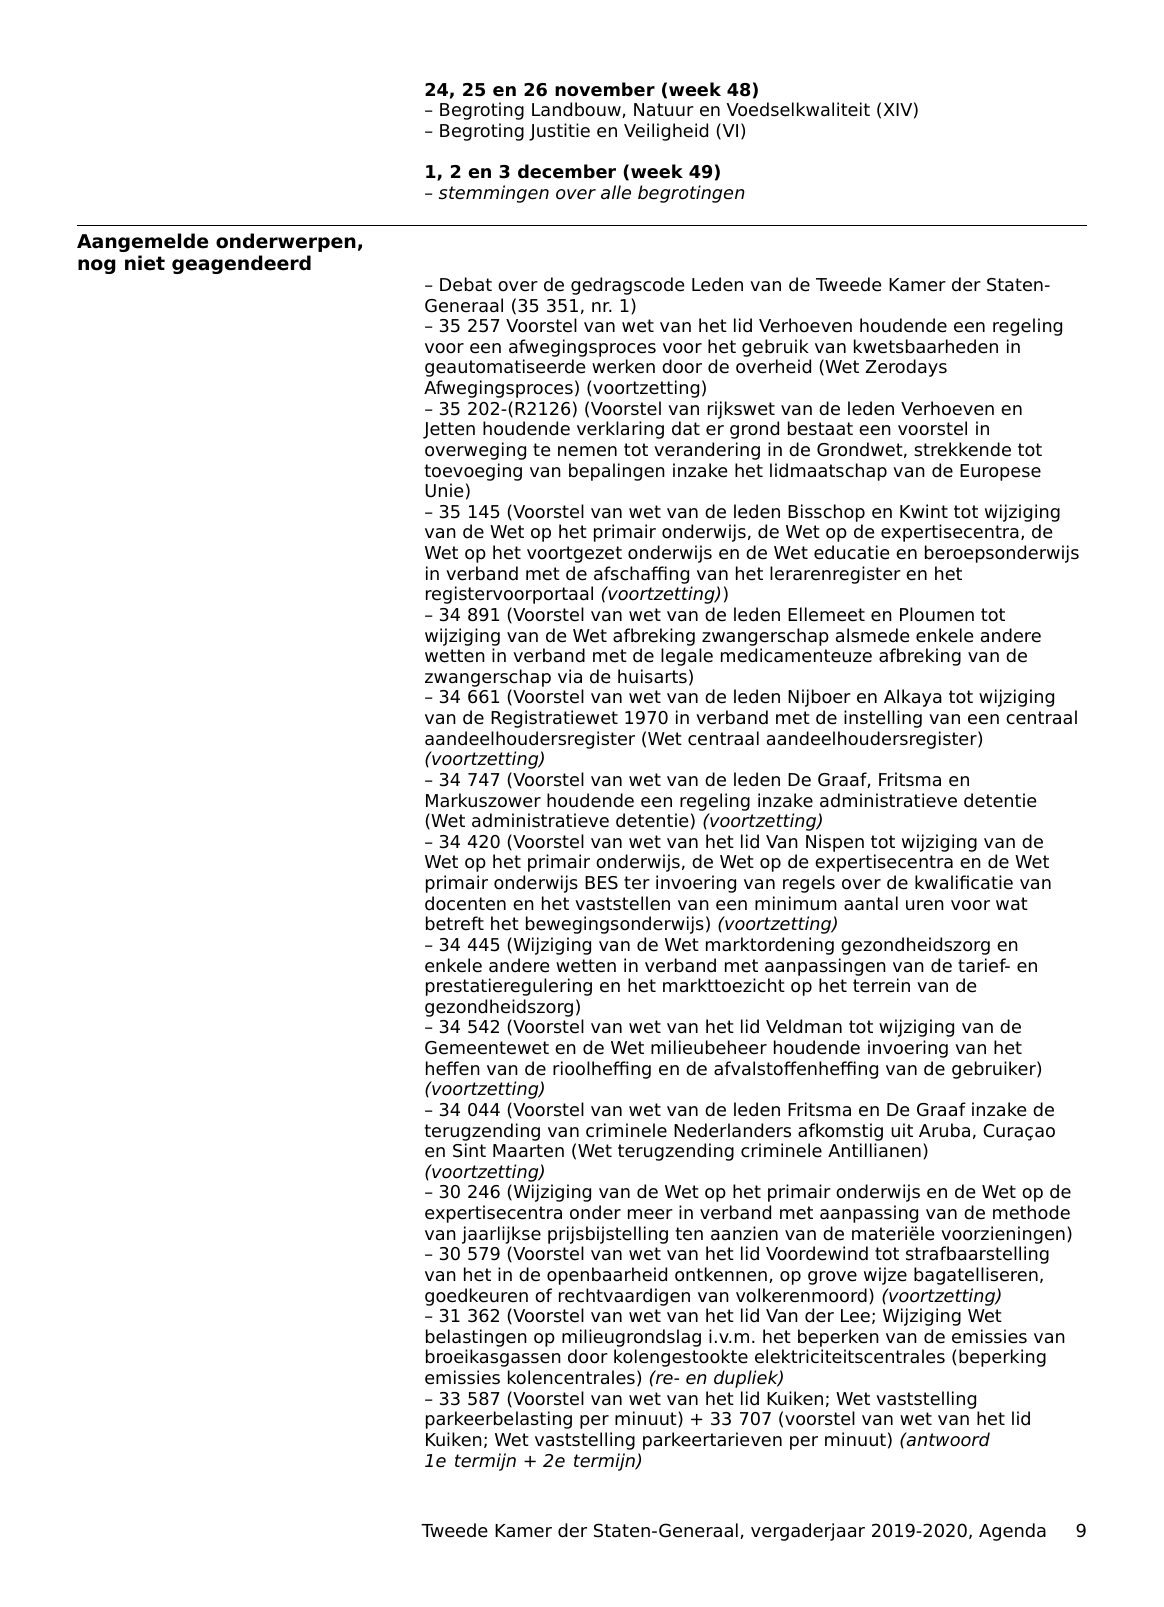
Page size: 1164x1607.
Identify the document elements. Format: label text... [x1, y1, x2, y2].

table_cell [77, 1389, 401, 1471]
table_cell [77, 80, 401, 100]
table_cell [77, 688, 401, 770]
table_cell [77, 1100, 401, 1162]
table_cell – 34 542 (Voorstel van wet van het lid Veldman tot wijziging van de Gemeentewet en de Wet milieubeheer houdende invoering van het heffen van de rioolheffing en de afvalstoffenheffing van de gebruiker) (voortzetting) [418, 1018, 1087, 1100]
table_cell [401, 770, 418, 832]
table_cell – stemmingen over alle begrotingen [418, 183, 1087, 203]
table_cell – 35 145 (Voorstel van wet van de leden Bisschop en Kwint tot wijziging van de Wet op het primair onderwijs, de Wet op de expertisecentra, de Wet op het voortgezet onderwijs en de Wet educatie en beroepsonderwijs in verband met de afschaffing van het lerarenregister en het registervoorportaal (voortzetting)) [418, 502, 1087, 605]
table_cell – 35 257 Voorstel van wet van het lid Verhoeven houdende een regeling voor een afwegingsproces voor het gebruik van kwetsbaarheden in geautomatiseerde werken door de overheid (Wet Zerodays Afwegingsproces) (voortzetting) [418, 316, 1087, 399]
table_cell [401, 1162, 418, 1182]
table_cell [77, 162, 401, 183]
table_cell – Debat over de gedragscode Leden van de Tweede Kamer der Staten-Generaal (35 351, nr. 1) [418, 275, 1087, 316]
table_cell [77, 100, 401, 121]
table_cell [77, 183, 401, 203]
table_cell [401, 275, 418, 316]
table_cell [77, 832, 401, 935]
table_cell – 30 246 (Wijziging van de Wet op het primair onderwijs en de Wet op de expertisecentra onder meer in verband met aanpassing van de methode van jaarlijkse prijsbijstelling ten aanzien van de materiële voorzieningen) [418, 1183, 1087, 1244]
table_cell – 34 891 (Voorstel van wet van de leden Ellemeet en Ploumen tot wijziging van de Wet afbreking zwangerschap alsmede enkele andere wetten in verband met de legale medicamenteuze afbreking van de zwangerschap via de huisarts) [418, 605, 1087, 687]
table_cell [77, 316, 401, 399]
table_cell [77, 770, 401, 832]
table_cell [418, 142, 1087, 162]
table_cell 1, 2 en 3 december (week 49) [418, 162, 1087, 183]
table_cell [77, 935, 401, 1017]
table_header [401, 226, 418, 275]
table_cell [77, 1018, 401, 1100]
table_cell [401, 1183, 418, 1244]
table_cell [77, 502, 401, 605]
table_cell – Begroting Landbouw, Natuur en Voedselkwaliteit (XIV) [418, 100, 1087, 121]
table_cell [401, 121, 418, 142]
table_cell [77, 605, 401, 687]
table_cell – 34 420 (Voorstel van wet van het lid Van Nispen tot wijziging van de Wet op het primair onderwijs, de Wet op de expertisecentra en de Wet primair onderwijs BES ter invoering van regels over de kwalificatie van docenten en het vaststellen van een minimum aantal uren voor wat betreft het bewegingsonderwijs) (voortzetting) [418, 832, 1087, 935]
table_cell [77, 1244, 401, 1306]
table_cell [77, 1306, 401, 1389]
table_cell – 30 579 (Voorstel van wet van het lid Voordewind tot strafbaarstelling van het in de openbaarheid ontkennen, op grove wijze bagatelliseren, goedkeuren of rechtvaardigen van volkerenmoord) (voortzetting) [418, 1244, 1087, 1306]
table_cell – 31 362 (Voorstel van wet van het lid Van der Lee; Wijziging Wet belastingen op milieugrondslag i.v.m. het beperken van de emissies van broeikasgassen door kolengestookte elektriciteitscentrales (beperking emissies kolencentrales) (re- en dupliek) [418, 1306, 1087, 1389]
table_cell [401, 502, 418, 605]
table_cell [401, 688, 418, 770]
table_cell [77, 1183, 401, 1244]
table_cell [401, 1100, 418, 1162]
table_cell [77, 121, 401, 142]
table_cell [401, 183, 418, 203]
table_cell [401, 59, 418, 80]
table_cell [401, 142, 418, 162]
table_cell [418, 59, 1087, 80]
table_cell [77, 142, 401, 162]
table_cell – 34 747 (Voorstel van wet van de leden De Graaf, Fritsma en Markuszower houdende een regeling inzake administratieve detentie (Wet administratieve detentie) (voortzetting) [418, 770, 1087, 832]
table_cell [401, 935, 418, 1017]
table_cell [401, 100, 418, 121]
table_cell – 35 202-(R2126) (Voorstel van rijkswet van de leden Verhoeven en Jetten houdende verklaring dat er grond bestaat een voorstel in overweging te nemen tot verandering in de Grondwet, strekkende tot toevoeging van bepalingen inzake het lidmaatschap van de Europese Unie) [418, 399, 1087, 502]
table_cell [401, 399, 418, 502]
table_header [418, 226, 1087, 275]
table_cell – 34 661 (Voorstel van wet van de leden Nijboer en Alkaya tot wijziging van de Registratiewet 1970 in verband met de instelling van een centraal aandeelhoudersregister (Wet centraal aandeelhoudersregister) (voortzetting) [418, 688, 1087, 770]
table_cell [77, 275, 401, 316]
table_cell – Begroting Justitie en Veiligheid (VI) [418, 121, 1087, 142]
table_cell [401, 80, 418, 100]
table_cell [401, 832, 418, 935]
table_cell [77, 399, 401, 502]
table_cell – 33 587 (Voorstel van wet van het lid Kuiken; Wet vaststelling parkeerbelasting per minuut) + 33 707 (voorstel van wet van het lid Kuiken; Wet vaststelling parkeertarieven per minuut) (antwoord 1e termijn + 2e termijn) [418, 1389, 1087, 1471]
table_cell 24, 25 en 26 november (week 48) [418, 80, 1087, 100]
table_cell [401, 1306, 418, 1389]
table_header Aangemelde onderwerpen, nog niet geagendeerd [77, 226, 401, 275]
table_cell [401, 1244, 418, 1306]
table_cell [401, 316, 418, 399]
table_cell [77, 59, 401, 80]
table_cell [401, 1018, 418, 1100]
table_cell [77, 1162, 401, 1182]
table_cell – 34 445 (Wijziging van de Wet marktordening gezondheidszorg en enkele andere wetten in verband met aanpassingen van de tarief- en prestatieregulering en het markttoezicht op het terrein van de gezondheidszorg) [418, 935, 1087, 1017]
table_cell – 34 044 (Voorstel van wet van de leden Fritsma en De Graaf inzake de terugzending van criminele Nederlanders afkomstig uit Aruba, Curaçao en Sint Maarten (Wet terugzending criminele Antillianen) [418, 1100, 1087, 1162]
table_cell [401, 605, 418, 687]
table_cell [401, 1389, 418, 1471]
table_cell [401, 162, 418, 183]
table_cell (voortzetting) [418, 1162, 1087, 1182]
